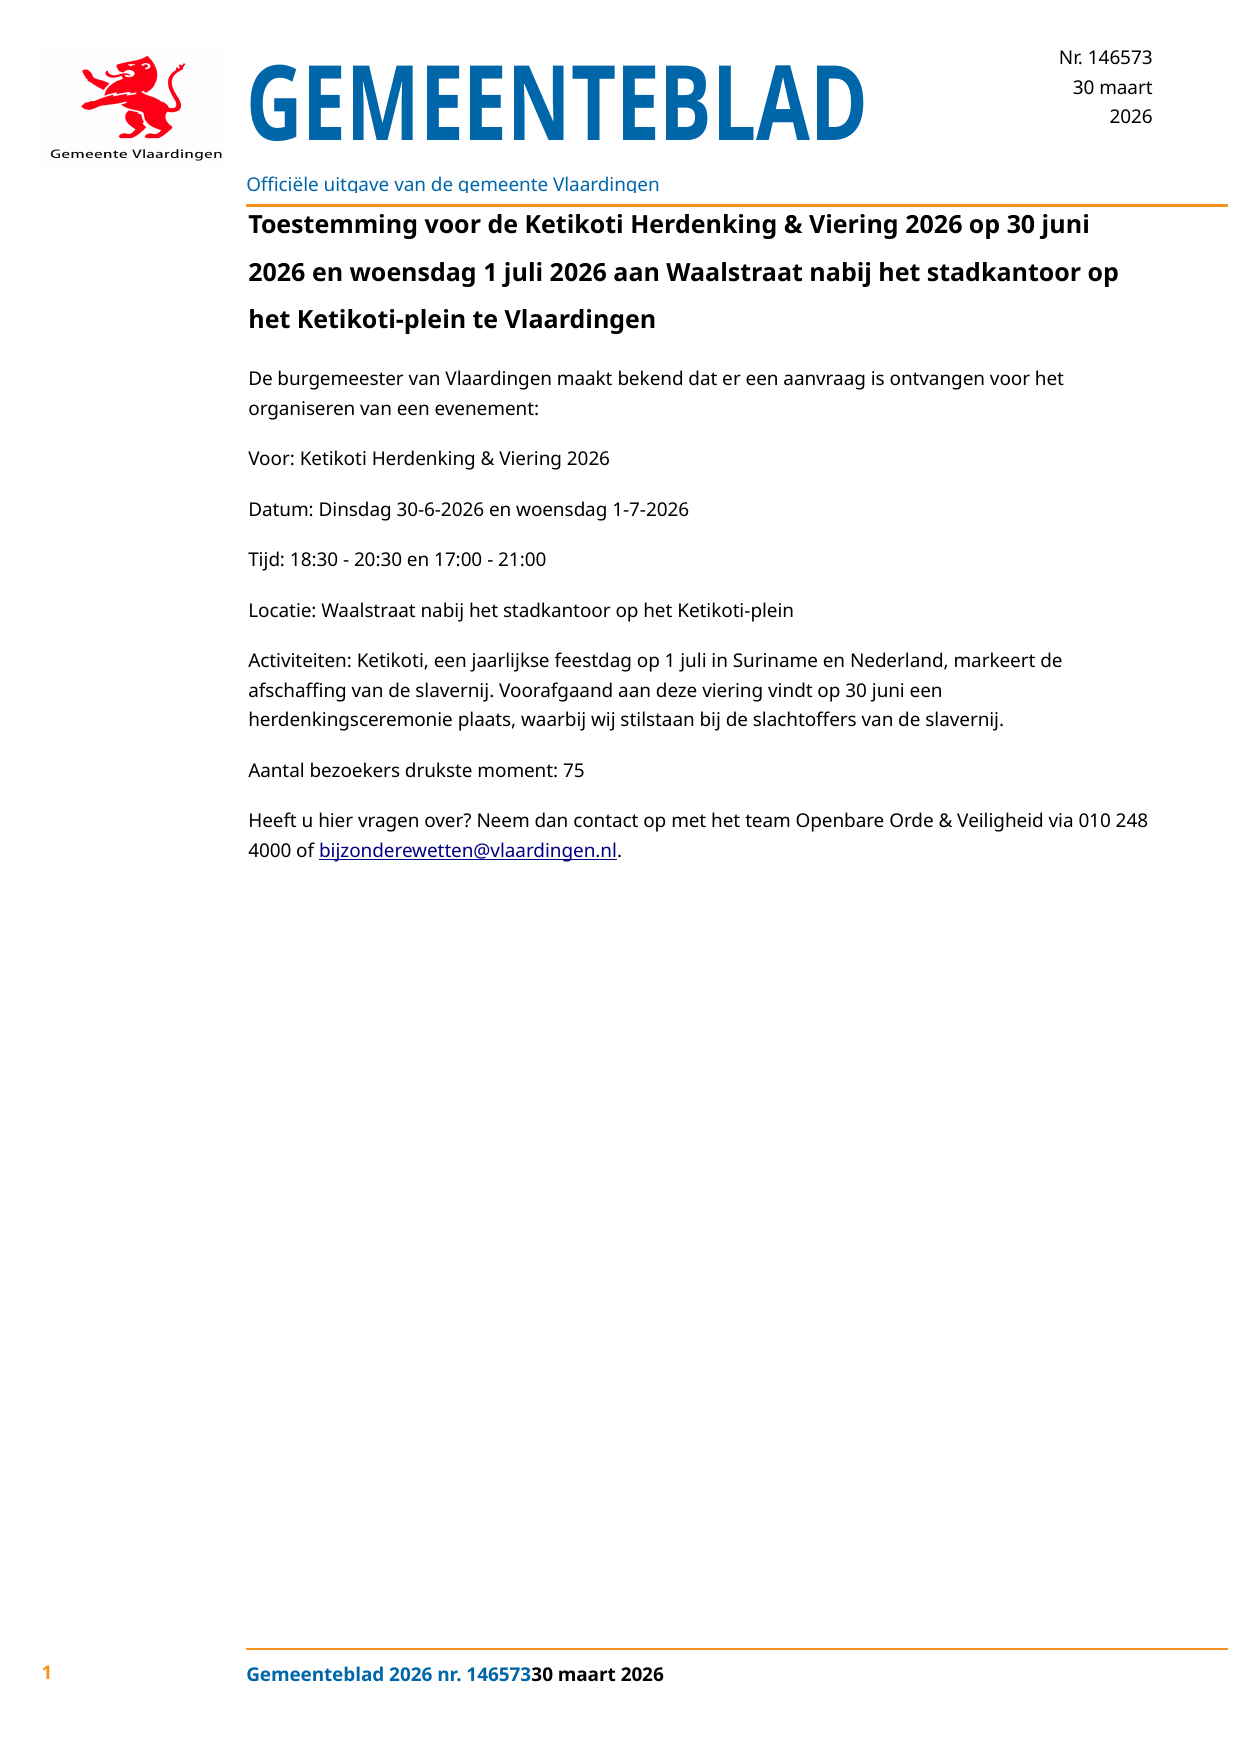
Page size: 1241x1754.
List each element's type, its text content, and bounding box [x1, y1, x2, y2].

text Activiteiten: Ketikoti, een jaarlijkse feestdag op 1 juli in Suriname en Nederland, markeert de afschaffing van de slavernij. Voorafgaand aan deze viering vindt op 30 juni een herdenkingsceremonie plaats, waarbij wij stilstaan bij de slachtoffers van de slavernij. [248, 647, 1152, 732]
text Heeft u hier vragen over? Neem dan contact op met het team Openbare Orde & Veiligheid via 010 248 4000 of bijzonderewetten@vlaardingen.nl. [248, 807, 1152, 862]
text Toestemming voor de Ketikoti Herdenking & Viering 2026 op 30 juni 2026 en woensdag 1 juli 2026 aan Waalstraat nabij het stadkantoor op het Ketikoti-plein te Vlaardingen [248, 207, 1152, 336]
text Datum: Dinsdag 30-6-2026 en woensdag 1-7-2026 [248, 496, 1152, 522]
picture [41, 47, 231, 172]
text Aantal bezoekers drukste moment: 75 [248, 757, 1152, 782]
text Voor: Ketikoti Herdenking & Viering 2026 [248, 446, 1152, 471]
text Locatie: Waalstraat nabij het stadkantoor op het Ketikoti-plein [248, 597, 1152, 622]
text De burgemeester van Vlaardingen maakt bekend dat er een aanvraag is ontvangen voor het organiseren van een evenement: [248, 366, 1152, 421]
text Tijd: 18:30 - 20:30 en 17:00 - 21:00 [248, 546, 1152, 572]
